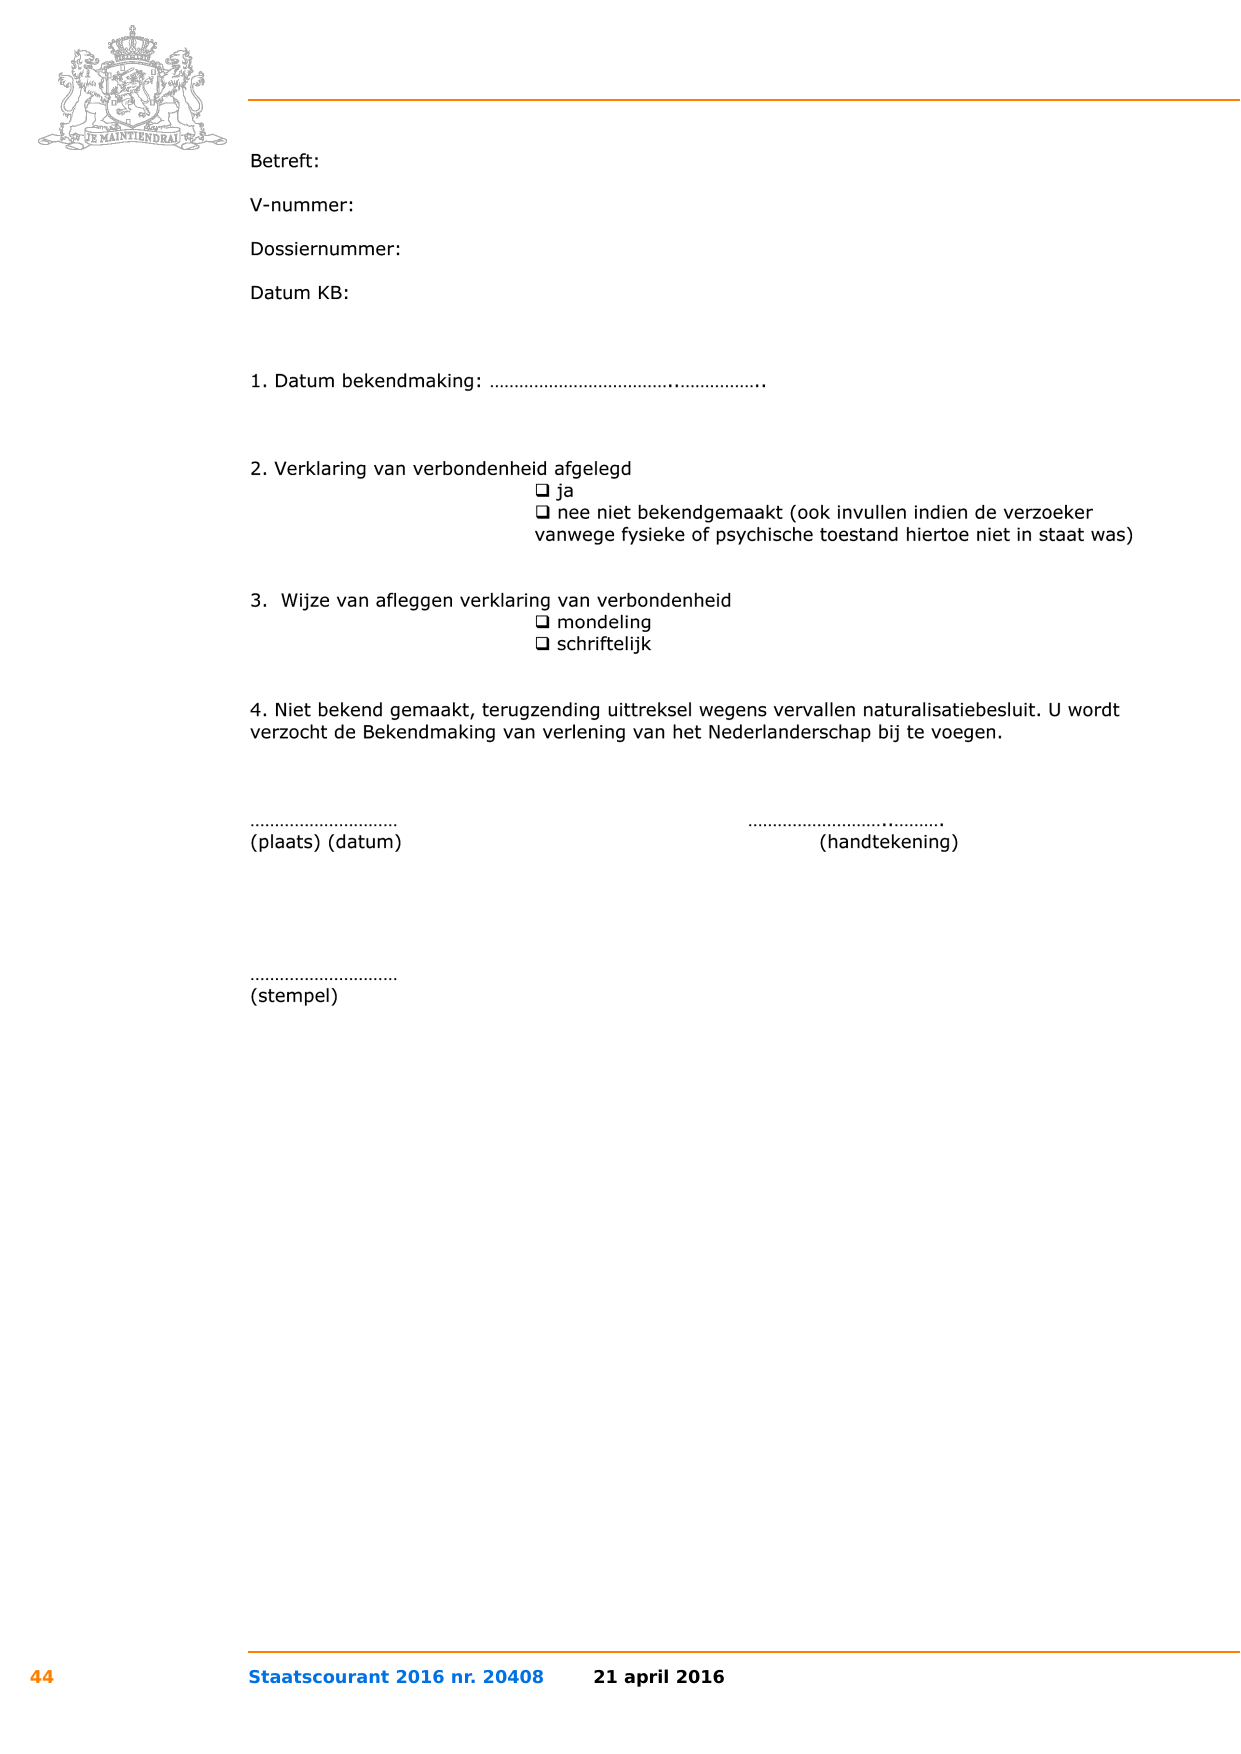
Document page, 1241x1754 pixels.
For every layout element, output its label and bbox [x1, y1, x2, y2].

picture [38, 25, 227, 150]
picture [248, 151, 1134, 1091]
